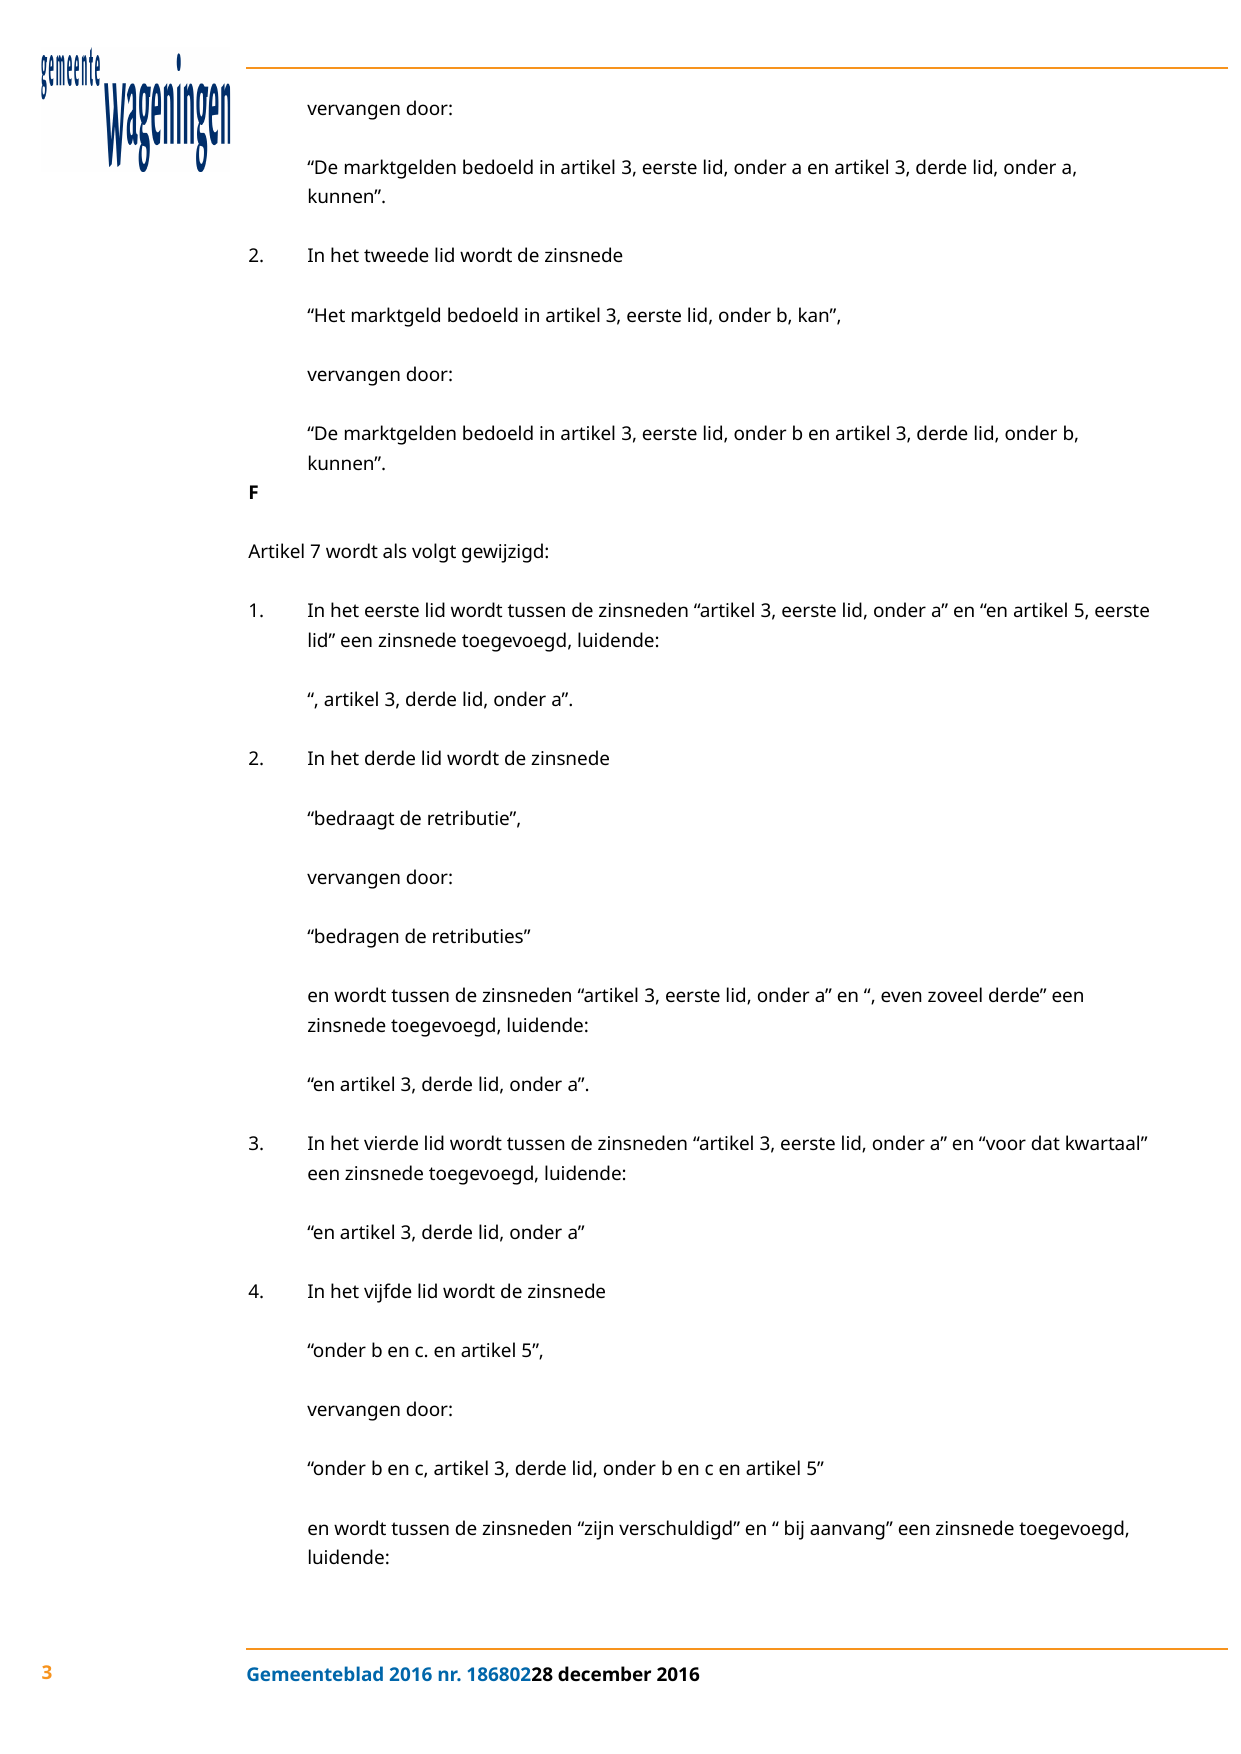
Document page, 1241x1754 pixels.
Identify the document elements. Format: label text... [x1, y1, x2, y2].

list vervangen door: [248, 95, 1152, 121]
list “De marktgelden bedoeld in artikel 3, eerste lid, onder a en artikel 3, derde lid, onder a, kunnen”. [248, 154, 1152, 209]
list “onder b en c. en artikel 5”, [248, 1337, 1152, 1363]
list en wordt tussen de zinsneden “artikel 3, eerste lid, onder a” en “, even zoveel derde” een zinsnede toegevoegd, luidende: [248, 982, 1152, 1038]
list In het vijfde lid wordt de zinsnede [248, 1278, 1152, 1304]
list In het derde lid wordt de zinsnede [248, 746, 1152, 771]
list In het tweede lid wordt de zinsnede [248, 243, 1152, 268]
list “en artikel 3, derde lid, onder a” [248, 1219, 1152, 1245]
list vervangen door: [248, 361, 1152, 387]
text Artikel 7 wordt als volgt gewijzigd: [248, 538, 1152, 564]
list “De marktgelden bedoeld in artikel 3, eerste lid, onder b en artikel 3, derde lid, onder b, kunnen”. [248, 420, 1152, 476]
list “bedragen de retributies” [248, 923, 1152, 949]
picture [41, 47, 231, 172]
list In het vierde lid wordt tussen de zinsneden “artikel 3, eerste lid, onder a” en “voor dat kwartaal” een zinsnede toegevoegd, luidende: [248, 1130, 1152, 1186]
list vervangen door: [248, 1396, 1152, 1422]
text F [248, 479, 1152, 505]
list vervangen door: [248, 864, 1152, 890]
list “Het marktgeld bedoeld in artikel 3, eerste lid, onder b, kan”, [248, 302, 1152, 328]
list “, artikel 3, derde lid, onder a”. [248, 686, 1152, 712]
list “onder b en c, artikel 3, derde lid, onder b en c en artikel 5” [248, 1456, 1152, 1481]
list “en artikel 3, derde lid, onder a”. [248, 1071, 1152, 1097]
list en wordt tussen de zinsneden “zijn verschuldigd” en “ bij aanvang” een zinsnede toegevoegd, luidende: [248, 1515, 1152, 1570]
list In het eerste lid wordt tussen de zinsneden “artikel 3, eerste lid, onder a” en “en artikel 5, eerste lid” een zinsnede toegevoegd, luidende: [248, 598, 1152, 653]
list “bedraagt de retributie”, [248, 805, 1152, 831]
